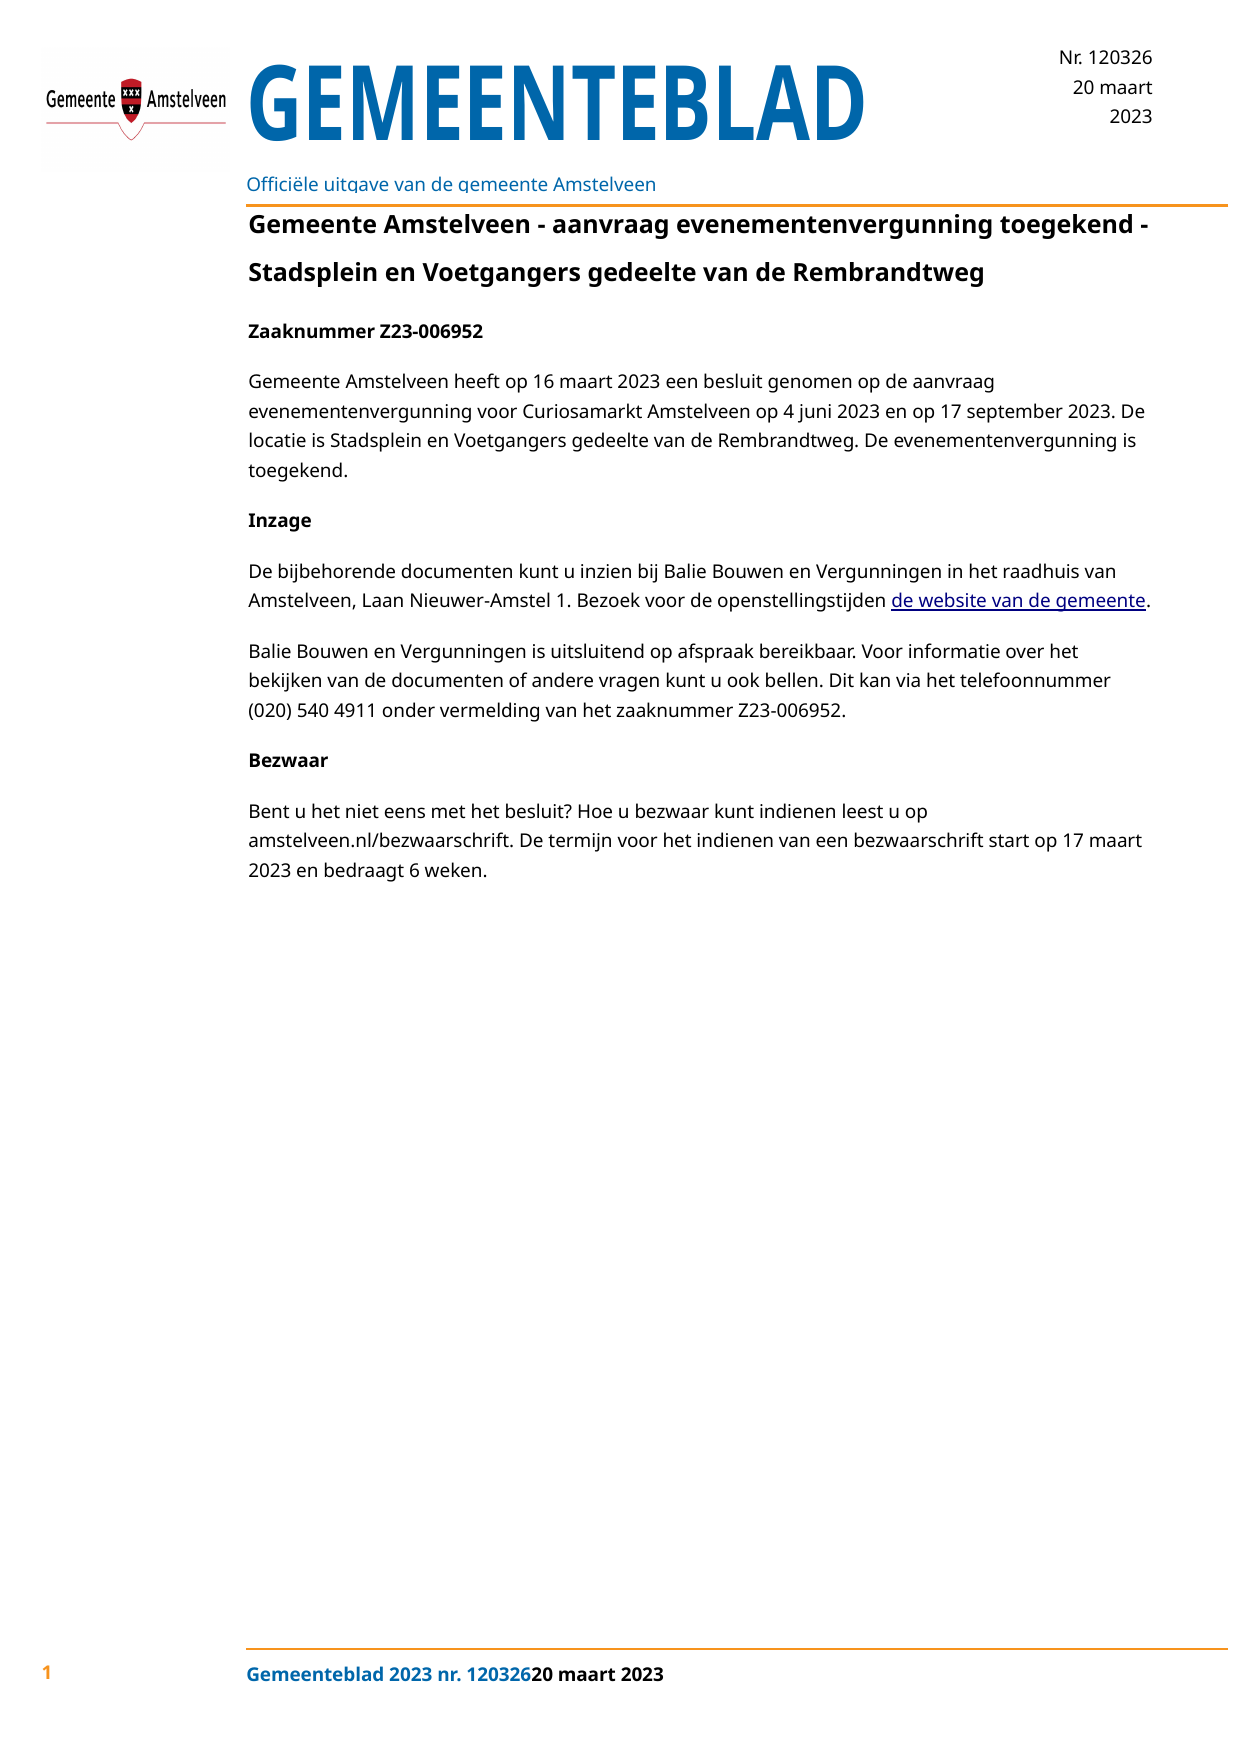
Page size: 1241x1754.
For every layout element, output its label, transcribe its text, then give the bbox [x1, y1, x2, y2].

text Zaaknummer Z23-006952 [248, 318, 1152, 344]
text Gemeente Amstelveen heeft op 16 maart 2023 een besluit genomen op de aanvraag evenementenvergunning voor Curiosamarkt Amstelveen op 4 juni 2023 en op 17 september 2023. De locatie is Stadsplein en Voetgangers gedeelte van de Rembrandtweg. De evenementenvergunning is toegekend. [248, 368, 1152, 483]
text Bezwaar [248, 747, 1152, 773]
text Bent u het niet eens met het besluit? Hoe u bezwaar kunt indienen leest u op amstelveen.nl/bezwaarschrift. De termijn voor het indienen van een bezwaarschrift start op 17 maart 2023 en bedraagt 6 weken. [248, 798, 1152, 883]
text Inzage [248, 507, 1152, 533]
picture [41, 47, 231, 172]
text Balie Bouwen en Vergunningen is uitsluitend op afspraak bereikbaar. Voor informatie over het bekijken van de documenten of andere vragen kunt u ook bellen. Dit kan via het telefoonnummer (020) 540 4911 onder vermelding van het zaaknummer Z23-006952. [248, 638, 1152, 723]
text Gemeente Amstelveen - aanvraag evenementenvergunning toegekend - Stadsplein en Voetgangers gedeelte van de Rembrandtweg [248, 207, 1152, 288]
text De bijbehorende documenten kunt u inzien bij Balie Bouwen en Vergunningen in het raadhuis van Amstelveen, Laan Nieuwer-Amstel 1. Bezoek voor de openstellingstijden de website van de gemeente. [248, 558, 1152, 613]
